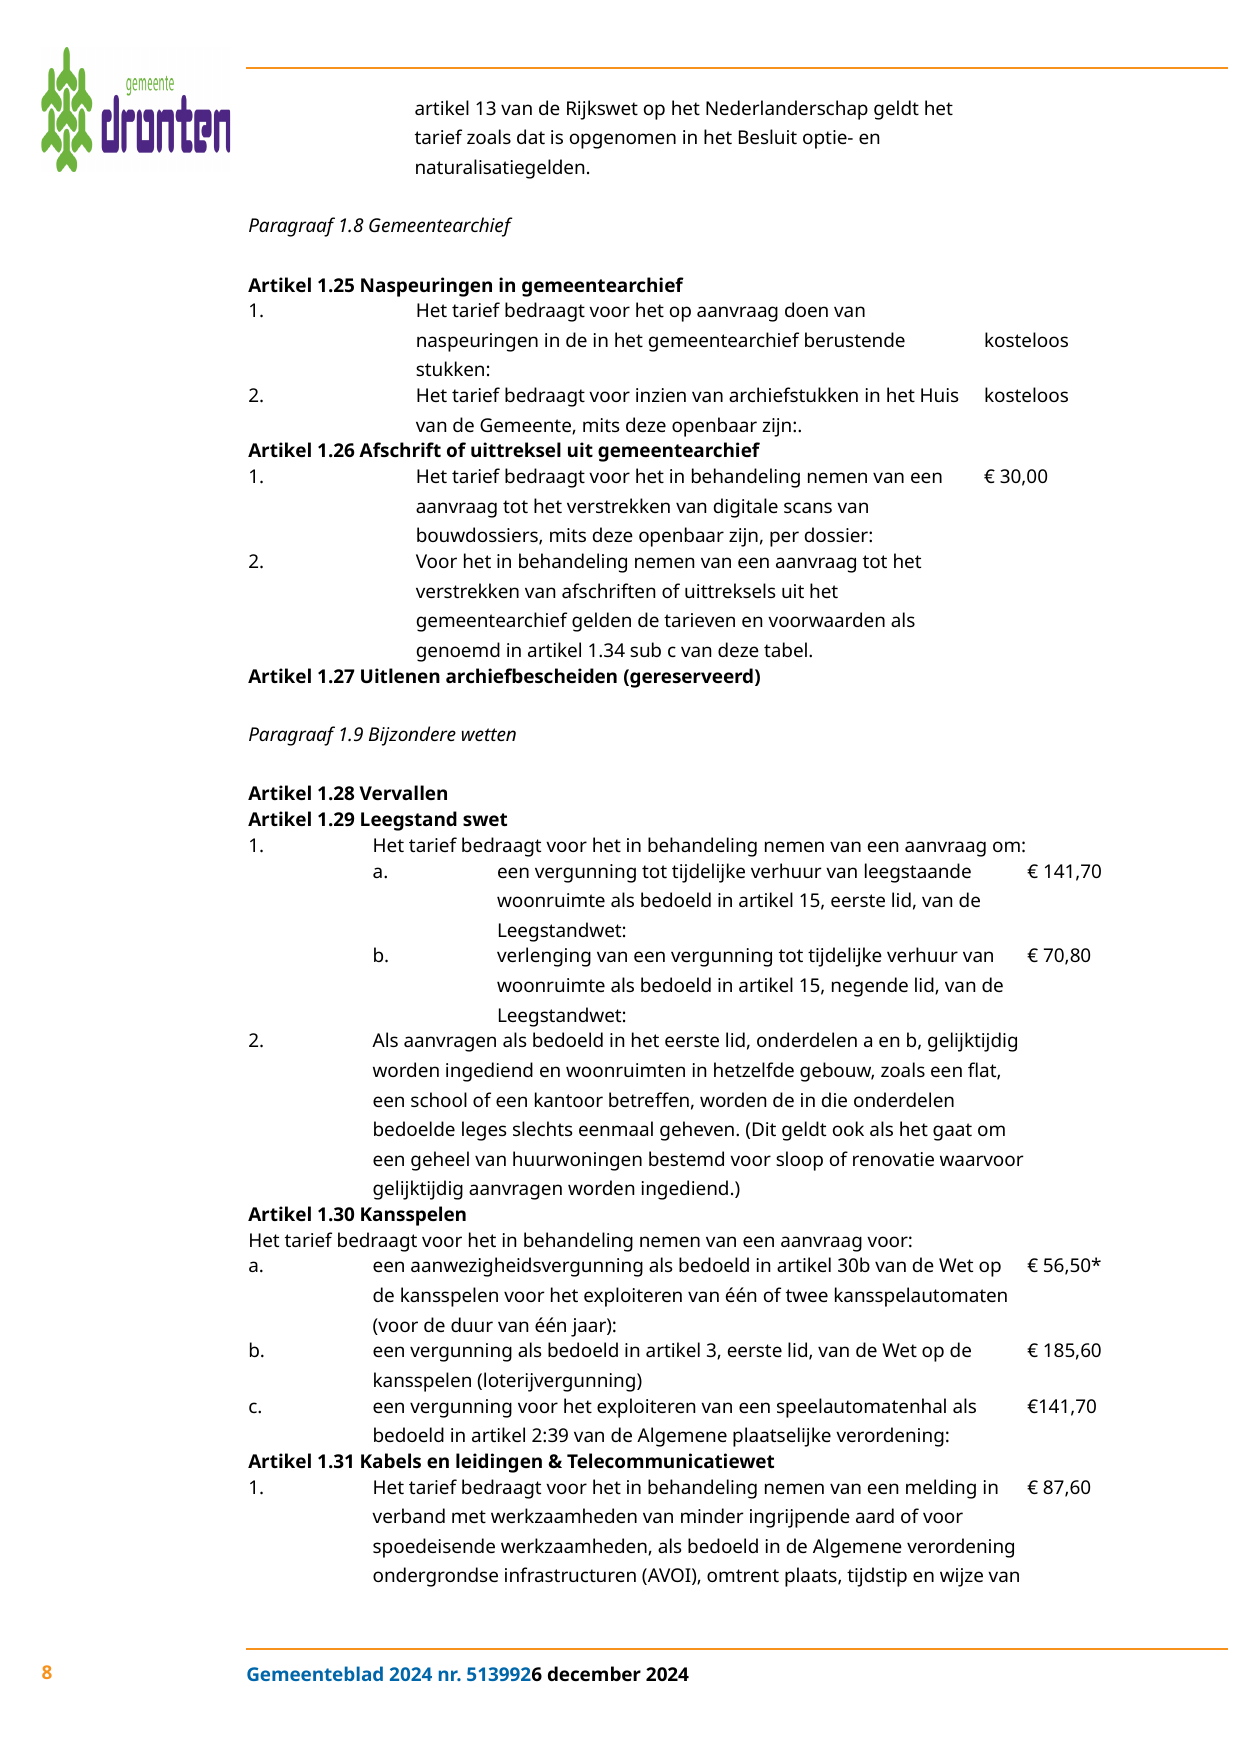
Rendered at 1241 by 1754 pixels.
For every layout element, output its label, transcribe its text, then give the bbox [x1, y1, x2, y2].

table_cell 2. [248, 548, 416, 663]
table_cell artikel 13 van de Rijkswet op het Nederlanderschap geldt het tarief zoals dat is opgenomen in het Besluit optie- en naturalisatiegelden. [414, 95, 985, 180]
table_cell a. [373, 858, 497, 943]
table_cell kosteloos [984, 383, 1152, 438]
table_cell [984, 663, 1152, 688]
table_cell Het tarief bedraagt voor het in behandeling nemen van een melding in verband met werkzaamheden van minder ingrijpende aard of voor spoedeisende werkzaamheden, als bedoeld in de Algemene verordening ondergrondse infrastructuren (AVOI), omtrent plaats, tijdstip en wijze van [373, 1474, 1027, 1588]
table_cell b. [373, 943, 497, 1028]
table_cell een vergunning tot tijdelijke verhuur van leegstaande woonruimte als bedoeld in artikel 15, eerste lid, van de Leegstandwet: [497, 858, 1027, 943]
table_cell [1027, 1227, 1152, 1253]
table_cell € 185,60 [1027, 1338, 1152, 1393]
table_header [1027, 781, 1152, 806]
table_cell Als aanvragen als bedoeld in het eerste lid, onderdelen a en b, gelijktijdig worden ingediend en woonruimten in hetzelfde gebouw, zoals een flat, een school of een kantoor betreffen, worden de in die onderdelen bedoelde leges slechts eenmaal geheven. (Dit geldt ook als het gaat om een geheel van huurwoningen bestemd voor sloop of renovatie waarvoor gelijktijdig aanvragen worden ingediend.) [373, 1028, 1027, 1201]
table_cell Artikel 1.29 Leegstand swet [248, 806, 1027, 832]
table_cell €141,70 [1027, 1393, 1152, 1448]
picture [41, 47, 231, 172]
table_cell Artikel 1.27 Uitlenen archiefbescheiden (gereserveerd) [248, 663, 984, 688]
table_cell Het tarief bedraagt voor inzien van archiefstukken in het Huis van de Gemeente, mits deze openbaar zijn:. [416, 383, 984, 438]
table_cell Het tarief bedraagt voor het in behandeling nemen van een aanvraag tot het verstrekken van digitale scans van bouwdossiers, mits deze openbaar zijn, per dossier: [416, 464, 984, 548]
table_cell 2. [248, 383, 416, 438]
table_cell [1027, 1448, 1152, 1474]
table_cell [248, 858, 372, 943]
table_cell [248, 943, 372, 1028]
table_cell b. [248, 1338, 372, 1393]
table_header [984, 272, 1152, 297]
table_cell [1027, 1201, 1152, 1227]
table_cell [984, 438, 1152, 463]
table_cell 1. [248, 298, 416, 382]
table_cell [984, 548, 1152, 663]
table_cell Artikel 1.26 Afschrift of uittreksel uit gemeentearchief [248, 438, 984, 463]
table_cell [985, 95, 1152, 180]
table_cell Het tarief bedraagt voor het op aanvraag doen van naspeuringen in de in het gemeentearchief berustende stukken: [416, 298, 984, 382]
table_cell € 70,80 [1027, 943, 1152, 1028]
table_cell [248, 95, 414, 180]
table_cell 1. [248, 832, 372, 858]
table_cell verlenging van een vergunning tot tijdelijke verhuur van woonruimte als bedoeld in artikel 15, negende lid, van de Leegstandwet: [497, 943, 1027, 1028]
table_cell 1. [248, 464, 416, 548]
table_cell kosteloos [984, 298, 1152, 382]
table_header Artikel 1.25 Naspeuringen in gemeentearchief [248, 272, 984, 297]
table_header Artikel 1.28 Vervallen [248, 781, 1027, 806]
table_cell [1027, 1028, 1152, 1201]
table_cell Voor het in behandeling nemen van een aanvraag tot het verstrekken van afschriften of uittreksels uit het gemeentearchief gelden de tarieven en voorwaarden als genoemd in artikel 1.34 sub c van deze tabel. [416, 548, 984, 663]
table_cell [1027, 832, 1152, 858]
table_cell € 87,60 [1027, 1474, 1152, 1588]
table_cell 1. [248, 1474, 372, 1588]
text Paragraaf 1.8 Gemeentearchief [248, 212, 1152, 238]
table_cell Het tarief bedraagt voor het in behandeling nemen van een aanvraag om: [373, 832, 1027, 858]
table_cell Artikel 1.30 Kansspelen [248, 1201, 1027, 1227]
table_cell [1027, 806, 1152, 832]
text Paragraaf 1.9 Bijzondere wetten [248, 721, 1152, 747]
table_cell € 30,00 [984, 464, 1152, 548]
table_cell 2. [248, 1028, 372, 1201]
table_cell Artikel 1.31 Kabels en leidingen & Telecommunicatiewet [248, 1448, 1027, 1474]
table_cell a. [248, 1253, 372, 1338]
table_cell c. [248, 1393, 372, 1448]
table_cell een vergunning voor het exploiteren van een speelautomatenhal als bedoeld in artikel 2:39 van de Algemene plaatselijke verordening: [373, 1393, 1027, 1448]
table_cell een vergunning als bedoeld in artikel 3, eerste lid, van de Wet op de kansspelen (loterijvergunning) [373, 1338, 1027, 1393]
table_cell € 141,70 [1027, 858, 1152, 943]
table_cell een aanwezigheidsvergunning als bedoeld in artikel 30b van de Wet op de kansspelen voor het exploiteren van één of twee kansspelautomaten (voor de duur van één jaar): [373, 1253, 1027, 1338]
table_cell Het tarief bedraagt voor het in behandeling nemen van een aanvraag voor: [248, 1227, 1027, 1253]
table_cell € 56,50* [1027, 1253, 1152, 1338]
